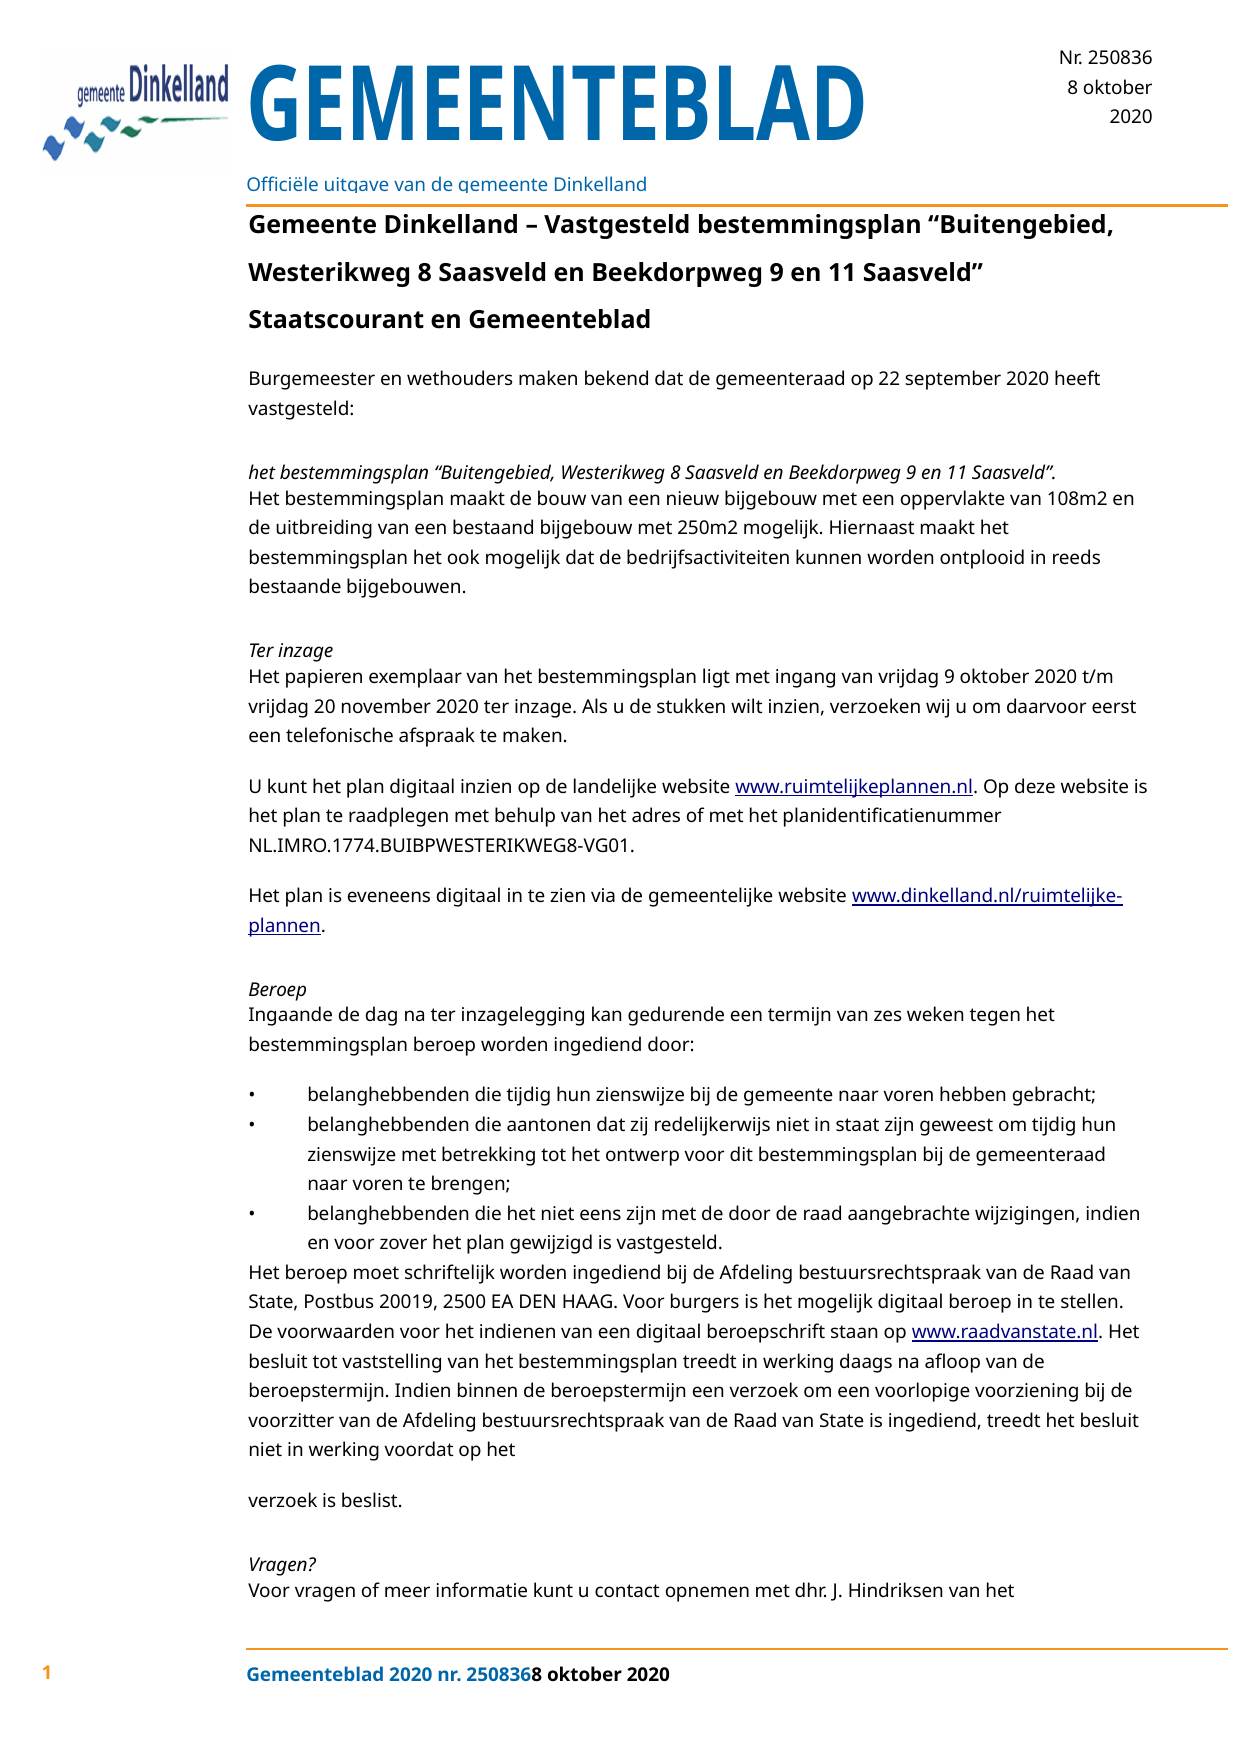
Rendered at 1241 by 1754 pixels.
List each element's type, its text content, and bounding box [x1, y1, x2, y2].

text Voor vragen of meer informatie kunt u contact opnemen met dhr. J. Hindriksen van het [248, 1577, 1152, 1602]
picture [41, 47, 231, 172]
text U kunt het plan digitaal inzien op de landelijke website www.ruimtelijkeplannen.nl. Op deze website is het plan te raadplegen met behulp van het adres of met het planidentificatienummer NL.IMRO.1774.BUIBPWESTERIKWEG8-VG01. [248, 773, 1152, 858]
text Het bestemmingsplan maakt de bouw van een nieuw bijgebouw met een oppervlakte van 108m2 en de uitbreiding van een bestaand bijgebouw met 250m2 mogelijk. Hiernaast maakt het bestemmingsplan het ook mogelijk dat de bedrijfsactiviteiten kunnen worden ontplooid in reeds bestaande bijgebouwen. [248, 485, 1152, 599]
text Ingaande de dag na ter inzagelegging kan gedurende een termijn van zes weken tegen het bestemmingsplan beroep worden ingediend door: [248, 1002, 1152, 1057]
text Burgemeester en wethouders maken bekend dat de gemeenteraad op 22 september 2020 heeft vastgesteld: [248, 366, 1152, 421]
text Ter inzage [248, 637, 1152, 663]
text verzoek is beslist. [248, 1487, 1152, 1513]
list belanghebbenden die tijdig hun zienswijze bij de gemeente naar voren hebben gebracht; [248, 1082, 1152, 1107]
text Het papieren exemplaar van het bestemmingsplan ligt met ingang van vrijdag 9 oktober 2020 t/m vrijdag 20 november 2020 ter inzage. Als u de stukken wilt inzien, verzoeken wij u om daarvoor eerst een telefonische afspraak te maken. [248, 663, 1152, 748]
text Het beroep moet schriftelijk worden ingediend bij de Afdeling bestuursrechtspraak van de Raad van State, Postbus 20019, 2500 EA DEN HAAG. Voor burgers is het mogelijk digitaal beroep in te stellen. De voorwaarden voor het indienen van een digitaal beroepschrift staan op www.raadvanstate.nl. Het besluit tot vaststelling van het bestemmingsplan treedt in werking daags na afloop van de beroepstermijn. Indien binnen de beroepstermijn een verzoek om een voorlopige voorziening bij de voorzitter van de Afdeling bestuursrechtspraak van de Raad van State is ingediend, treedt het besluit niet in werking voordat op het [248, 1259, 1152, 1462]
text Beroep [248, 976, 1152, 1002]
list belanghebbenden die het niet eens zijn met de door de raad aangebrachte wijzigingen, indien en voor zover het plan gewijzigd is vastgesteld. [248, 1200, 1152, 1255]
list belanghebbenden die aantonen dat zij redelijkerwijs niet in staat zijn geweest om tijdig hun zienswijze met betrekking tot het ontwerp voor dit bestemmingsplan bij de gemeenteraad naar voren te brengen; [248, 1111, 1152, 1196]
text Het plan is eveneens digitaal in te zien via de gemeentelijke website www.dinkelland.nl/ruimtelijke-plannen. [248, 882, 1152, 938]
text Vragen? [248, 1551, 1152, 1577]
text het bestemmingsplan “Buitengebied, Westerikweg 8 Saasveld en Beekdorpweg 9 en 11 Saasveld”. [248, 459, 1152, 485]
text Gemeente Dinkelland – Vastgesteld bestemmingsplan “Buitengebied, Westerikweg 8 Saasveld en Beekdorpweg 9 en 11 Saasveld” Staatscourant en Gemeenteblad [248, 207, 1152, 336]
